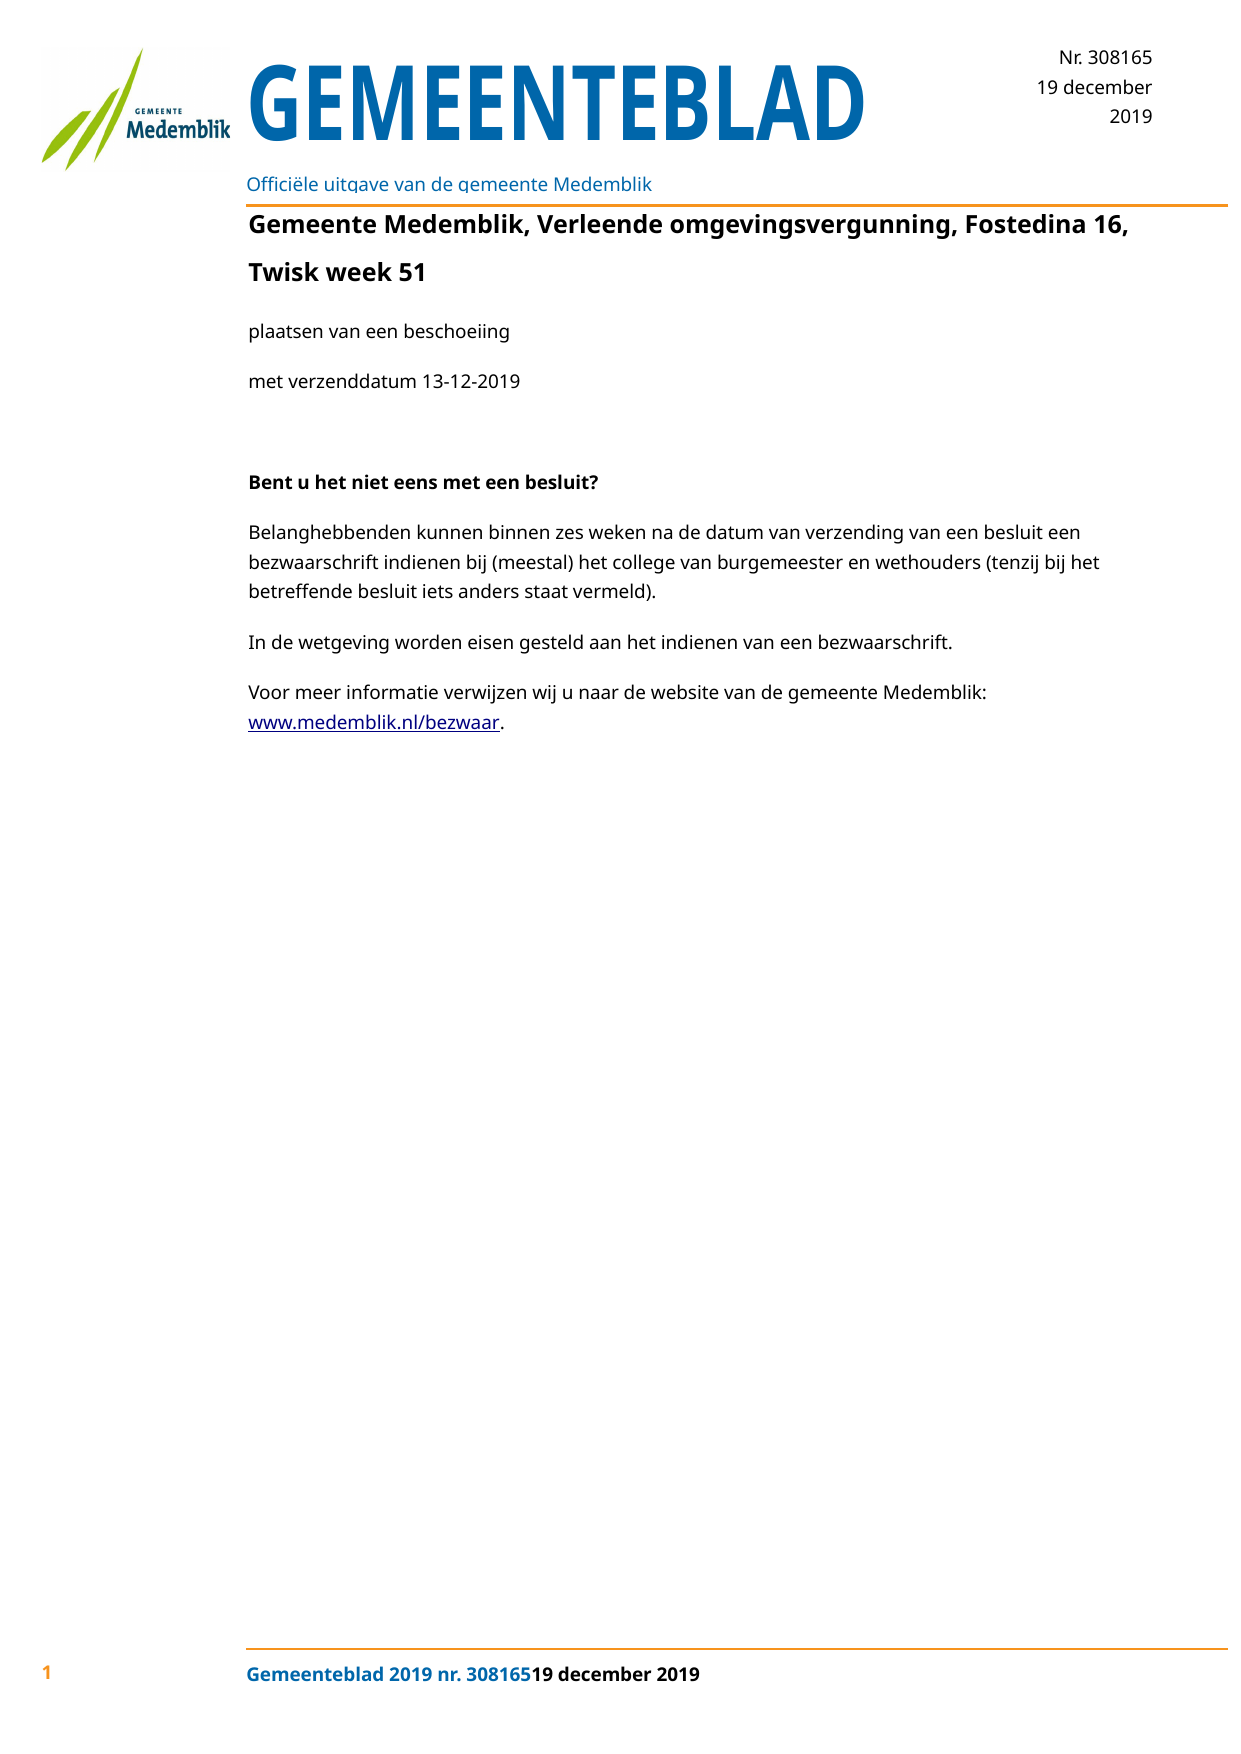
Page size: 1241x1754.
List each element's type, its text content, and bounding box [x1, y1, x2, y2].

text In de wetgeving worden eisen gesteld aan het indienen van een bezwaarschrift. [248, 629, 1152, 655]
text Bent u het niet eens met een besluit? [248, 469, 1152, 495]
text Gemeente Medemblik, Verleende omgevingsvergunning, Fostedina 16, Twisk week 51 [248, 207, 1152, 288]
text plaatsen van een beschoeiing [248, 318, 1152, 344]
text Belanghebbenden kunnen binnen zes weken na de datum van verzending van een besluit een bezwaarschrift indienen bij (meestal) het college van burgemeester en wethouders (tenzij bij het betreffende besluit iets anders staat vermeld). [248, 519, 1152, 604]
picture [41, 47, 231, 172]
text Voor meer informatie verwijzen wij u naar de website van de gemeente Medemblik: www.medemblik.nl/bezwaar. [248, 679, 1152, 735]
text met verzenddatum 13-12-2019 [248, 368, 1152, 394]
